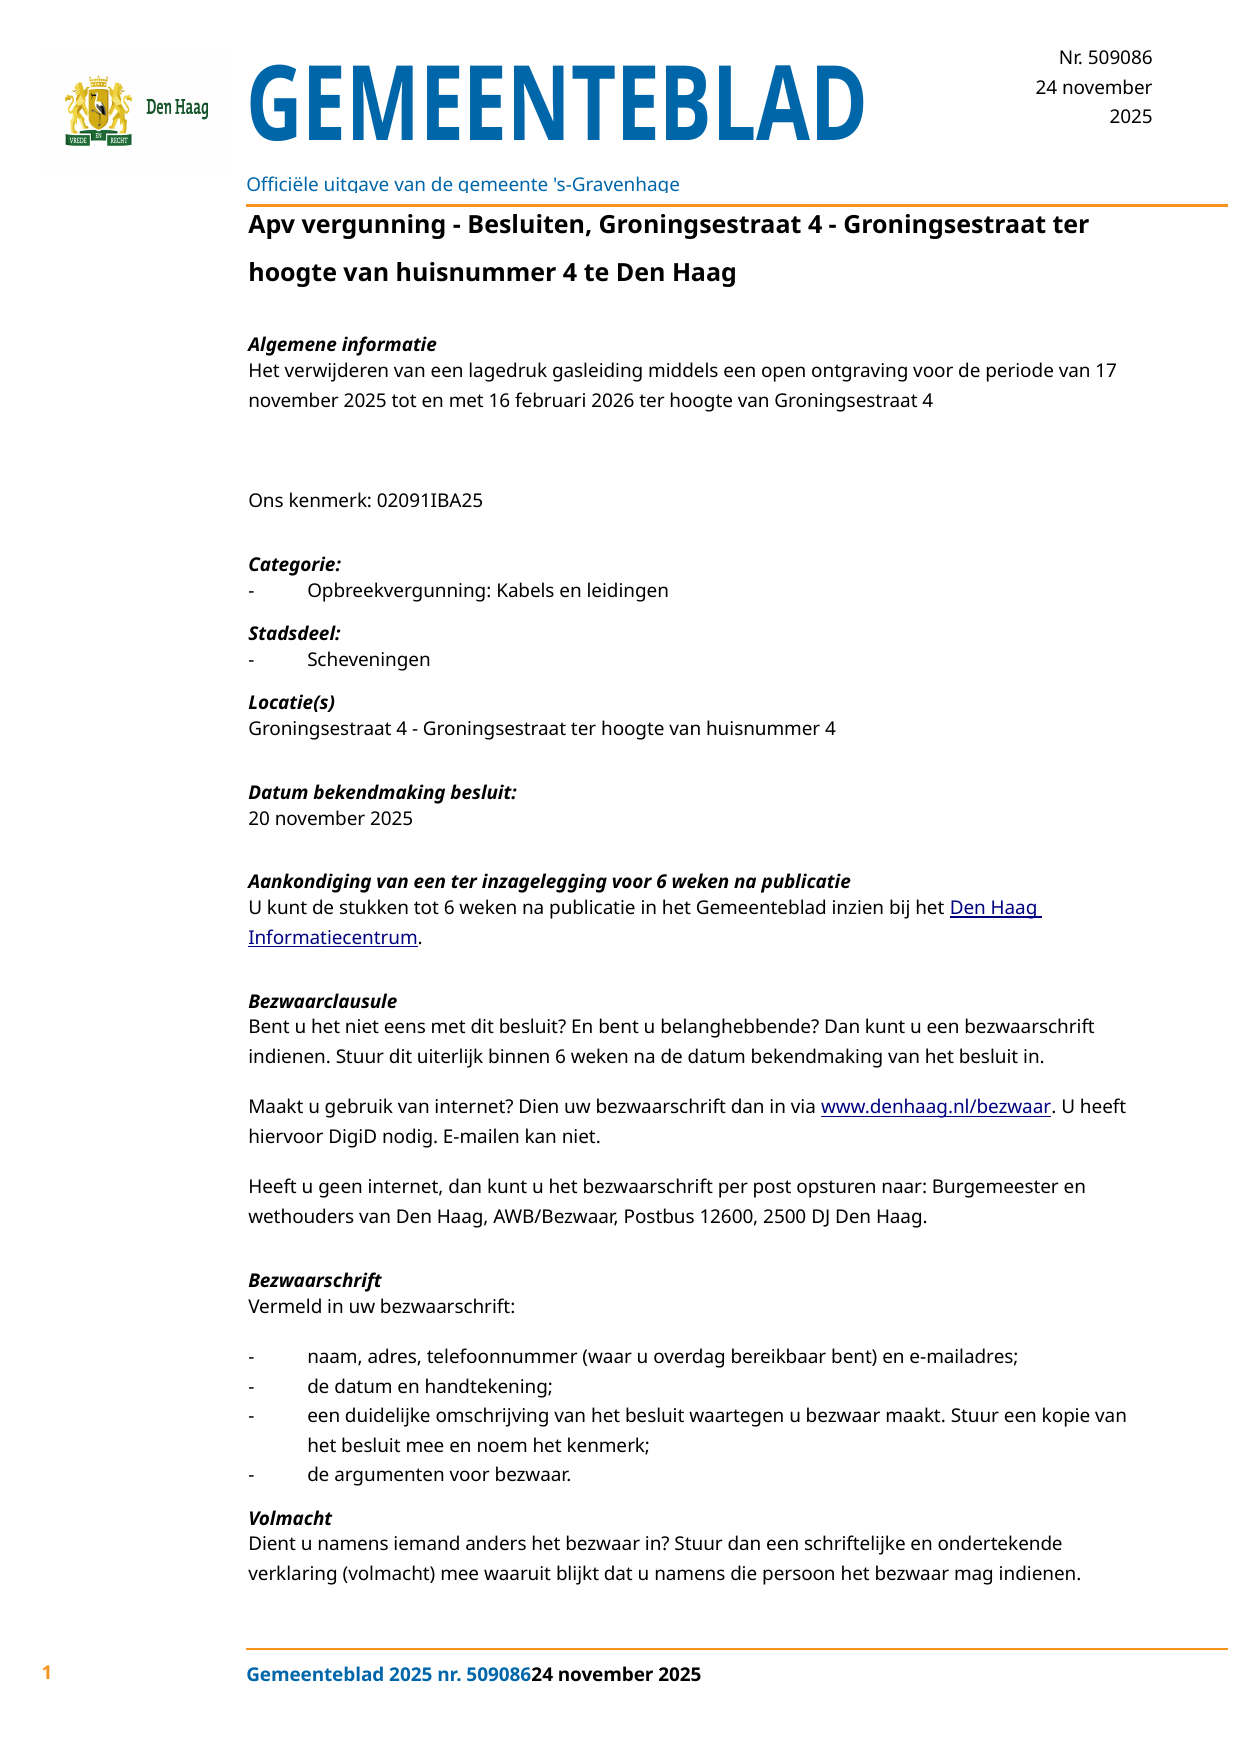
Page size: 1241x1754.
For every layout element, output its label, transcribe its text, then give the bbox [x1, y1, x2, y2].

list naam, adres, telefoonnummer (waar u overdag bereikbaar bent) en e-mailadres; [248, 1343, 1152, 1369]
list Opbreekvergunning: Kabels en leidingen [248, 577, 1152, 603]
text Vermeld in uw bezwaarschrift: [248, 1293, 1152, 1319]
text Volmacht [248, 1505, 1152, 1531]
text Stadsdeel: [248, 620, 1152, 646]
text Bezwaarschrift [248, 1267, 1152, 1293]
text Locatie(s) [248, 689, 1152, 715]
text Categorie: [248, 552, 1152, 577]
text Groningsestraat 4 - Groningsestraat ter hoogte van huisnummer 4 [248, 715, 1152, 741]
text Ons kenmerk: 02091IBA25 [248, 488, 1152, 513]
list een duidelijke omschrijving van het besluit waartegen u bezwaar maakt. Stuur een kopie van het besluit mee en noem het kenmerk; [248, 1402, 1152, 1458]
text 20 november 2025 [248, 805, 1152, 830]
text Datum bekendmaking besluit: [248, 779, 1152, 805]
list de argumenten voor bezwaar. [248, 1462, 1152, 1487]
picture [41, 47, 231, 172]
text Apv vergunning - Besluiten, Groningsestraat 4 - Groningsestraat ter hoogte van huisnummer 4 te Den Haag [248, 207, 1152, 288]
text Heeft u geen internet, dan kunt u het bezwaarschrift per post opsturen naar: Burgemeester en wethouders van Den Haag, AWB/Bezwaar, Postbus 12600, 2500 DJ Den Haag. [248, 1174, 1152, 1229]
text Dient u namens iemand anders het bezwaar in? Stuur dan een schriftelijke en ondertekende verklaring (volmacht) mee waaruit blijkt dat u namens die persoon het bezwaar mag indienen. [248, 1531, 1152, 1586]
text U kunt de stukken tot 6 weken na publicatie in het Gemeenteblad inzien bij het Den Haag Informatiecentrum. [248, 894, 1152, 950]
text Aankondiging van een ter inzagelegging voor 6 weken na publicatie [248, 869, 1152, 894]
text Bent u het niet eens met dit besluit? En bent u belanghebbende? Dan kunt u een bezwaarschrift indienen. Stuur dit uiterlijk binnen 6 weken na de datum bekendmaking van het besluit in. [248, 1014, 1152, 1069]
text Maakt u gebruik van internet? Dien uw bezwaarschrift dan in via www.denhaag.nl/bezwaar. U heeft hiervoor DigiD nodig. E-mailen kan niet. [248, 1094, 1152, 1149]
text Bezwaarclausule [248, 988, 1152, 1014]
text Het verwijderen van een lagedruk gasleiding middels een open ontgraving voor de periode van 17 november 2025 tot en met 16 februari 2026 ter hoogte van Groningsestraat 4 [248, 357, 1152, 412]
list Scheveningen [248, 646, 1152, 672]
text Algemene informatie [248, 331, 1152, 357]
list de datum en handtekening; [248, 1373, 1152, 1399]
